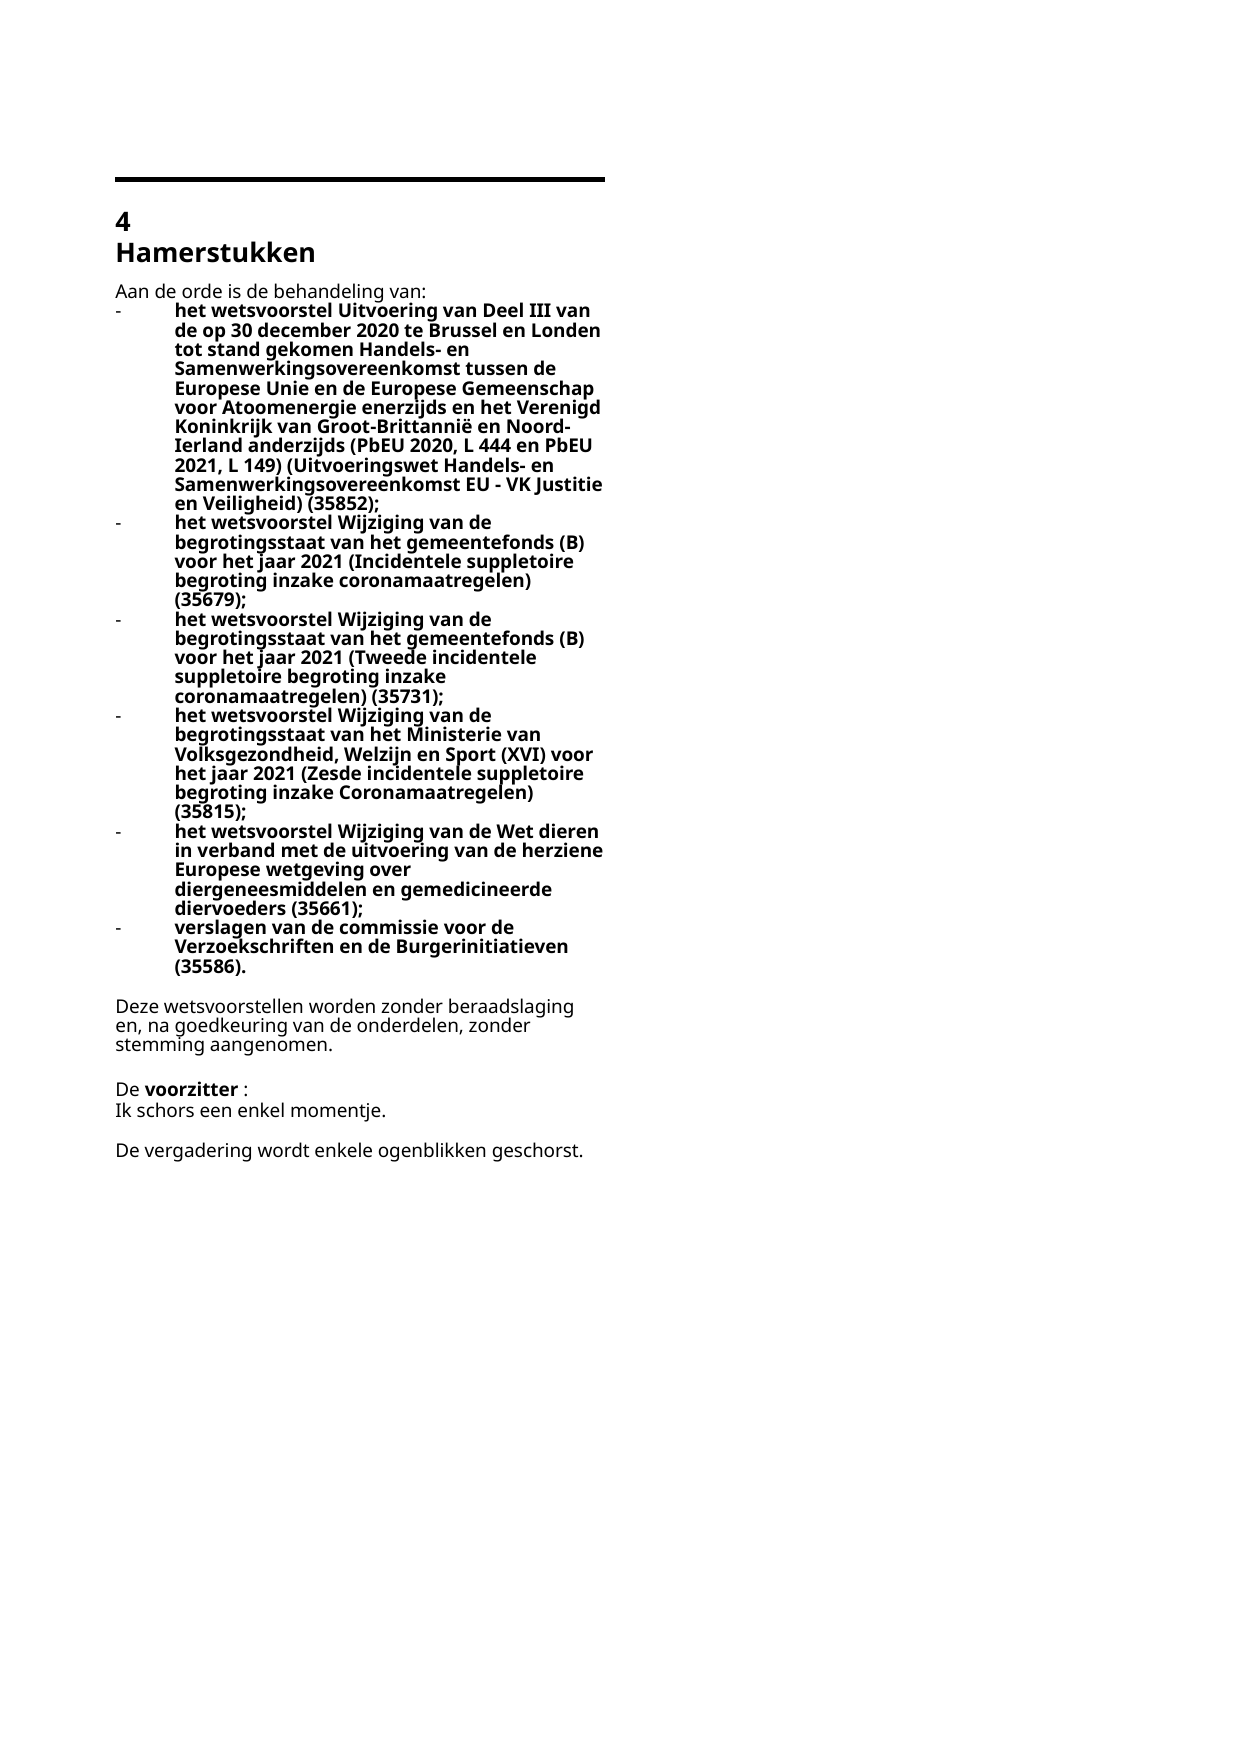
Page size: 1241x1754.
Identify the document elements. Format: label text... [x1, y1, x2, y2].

text Aan de orde is de behandeling van: [115, 283, 605, 302]
text Ik schors een enkel momentje. [115, 1102, 605, 1121]
list het wetsvoorstel Wijziging van de begrotingsstaat van het Ministerie van Volksgezondheid, Welzijn en Sport (XVI) voor het jaar 2021 (Zesde incidentele suppletoire begroting inzake Coronamaatregelen) (35815); [115, 707, 605, 823]
list verslagen van de commissie voor de Verzoekschriften en de Burgerinitiatieven (35586). [115, 919, 605, 977]
text Deze wetsvoorstellen worden zonder beraadslaging en, na goedkeuring van de onderdelen, zonder stemming aangenomen. [115, 998, 605, 1055]
list het wetsvoorstel Wijziging van de begrotingsstaat van het gemeentefonds (B) voor het jaar 2021 (Tweede incidentele suppletoire begroting inzake coronamaatregelen) (35731); [115, 611, 605, 707]
text De vergadering wordt enkele ogenblikken geschorst. [115, 1142, 605, 1161]
text 4 [115, 203, 605, 239]
list het wetsvoorstel Wijziging van de begrotingsstaat van het gemeentefonds (B) voor het jaar 2021 (Incidentele suppletoire begroting inzake coronamaatregelen) (35679); [115, 514, 605, 611]
text Hamerstukken [115, 239, 605, 283]
list het wetsvoorstel Wijziging van de Wet dieren in verband met de uitvoering van de herziene Europese wetgeving over diergeneesmiddelen en gemedicineerde diervoeders (35661); [115, 823, 605, 919]
text De voorzitter : [115, 1076, 605, 1102]
list het wetsvoorstel Uitvoering van Deel III van de op 30 december 2020 te Brussel en Londen tot stand gekomen Handels- en Samenwerkingsovereenkomst tussen de Europese Unie en de Europese Gemeenschap voor Atoomenergie enerzijds en het Verenigd Koninkrijk van Groot-Brittannië en Noord-Ierland anderzijds (PbEU 2020, L 444 en PbEU 2021, L 149) (Uitvoeringswet Handels- en Samenwerkingsovereenkomst EU - VK Justitie en Veiligheid) (35852); [115, 302, 605, 514]
